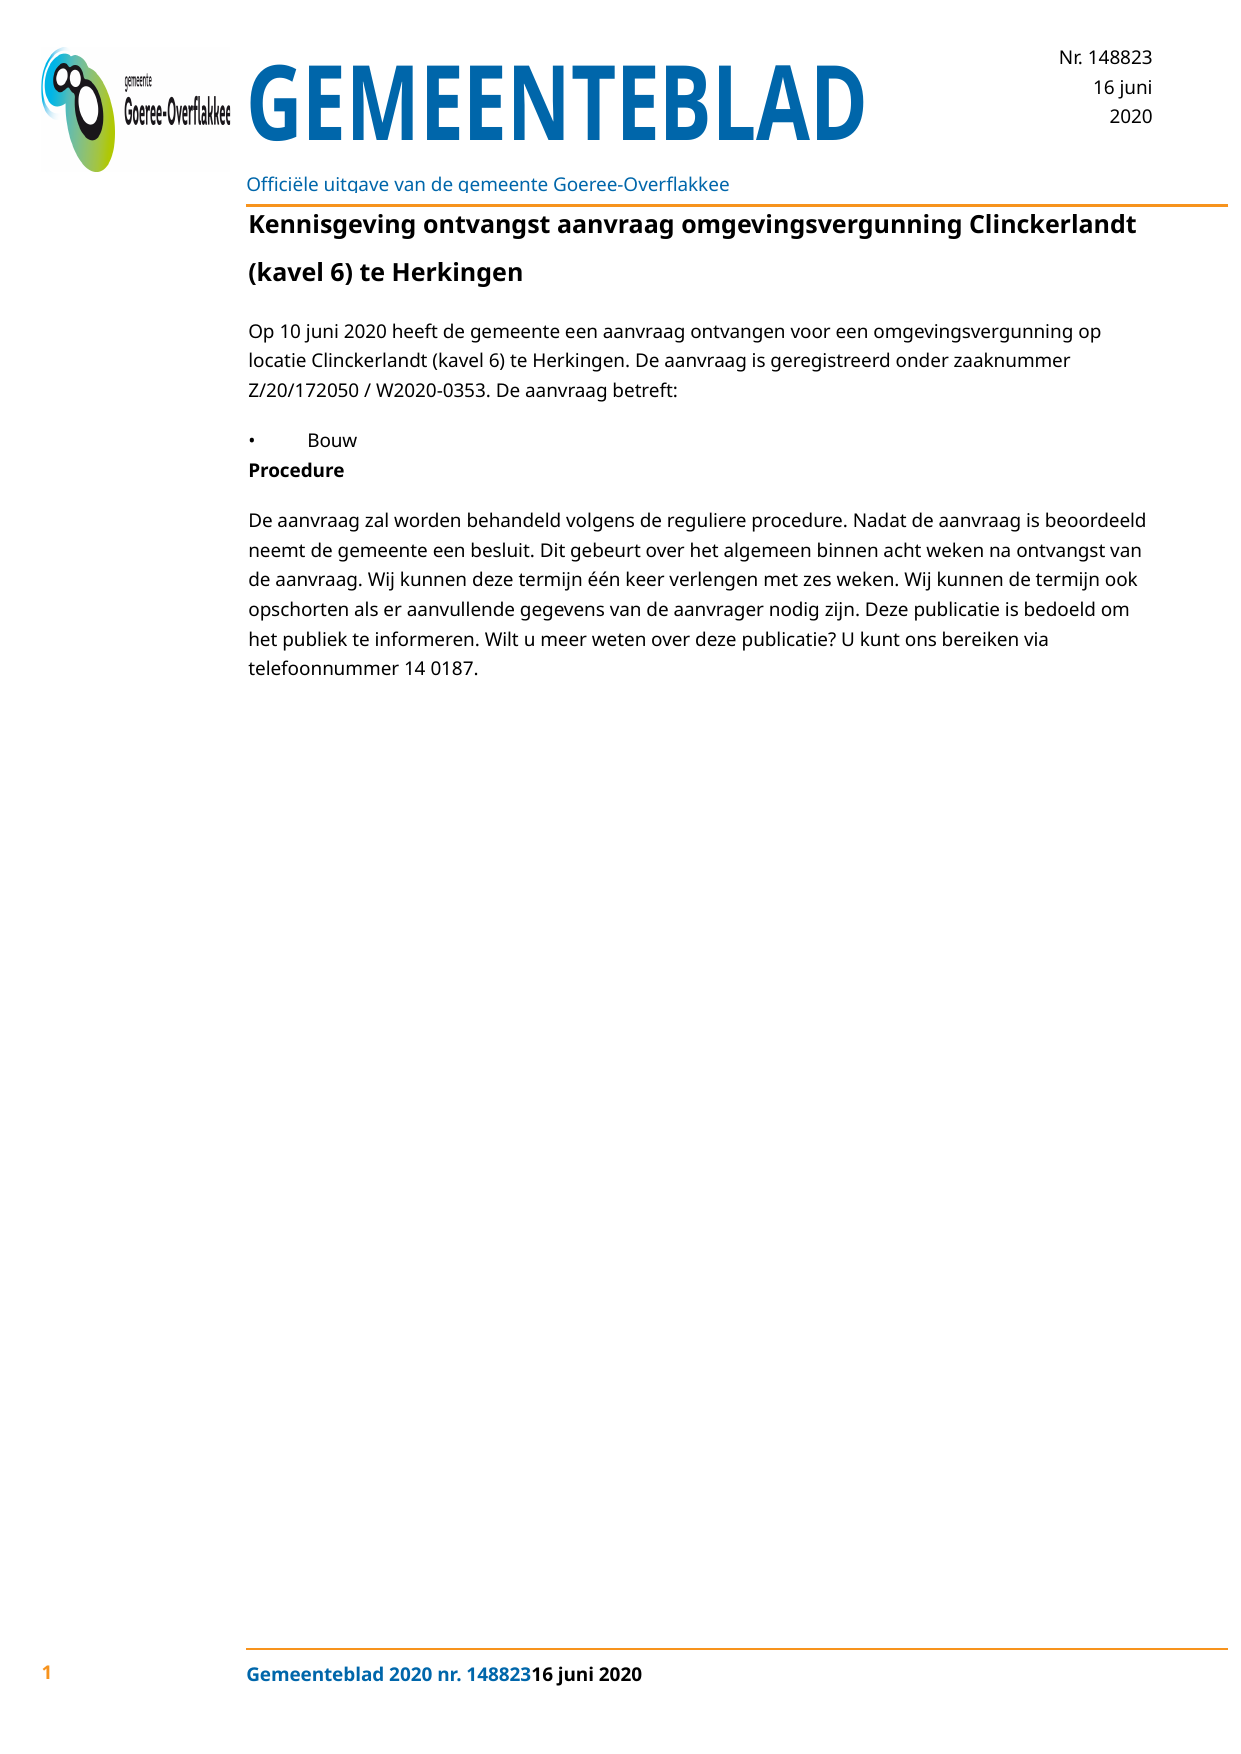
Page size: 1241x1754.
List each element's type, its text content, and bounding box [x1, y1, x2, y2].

text De aanvraag zal worden behandeld volgens de reguliere procedure. Nadat de aanvraag is beoordeeld neemt de gemeente een besluit. Dit gebeurt over het algemeen binnen acht weken na ontvangst van de aanvraag. Wij kunnen deze termijn één keer verlengen met zes weken. Wij kunnen de termijn ook opschorten als er aanvullende gegevens van de aanvrager nodig zijn. Deze publicatie is bedoeld om het publiek te informeren. Wilt u meer weten over deze publicatie? U kunt ons bereiken via telefoonnummer 14 0187. [248, 507, 1152, 681]
text Procedure [248, 457, 1152, 483]
text Kennisgeving ontvangst aanvraag omgevingsvergunning Clinckerlandt (kavel 6) te Herkingen [248, 207, 1152, 288]
text Op 10 juni 2020 heeft de gemeente een aanvraag ontvangen voor een omgevingsvergunning op locatie Clinckerlandt (kavel 6) te Herkingen. De aanvraag is geregistreerd onder zaaknummer Z/20/172050 / W2020-0353. De aanvraag betreft: [248, 318, 1152, 403]
list Bouw [248, 427, 1152, 453]
picture [41, 47, 231, 172]
